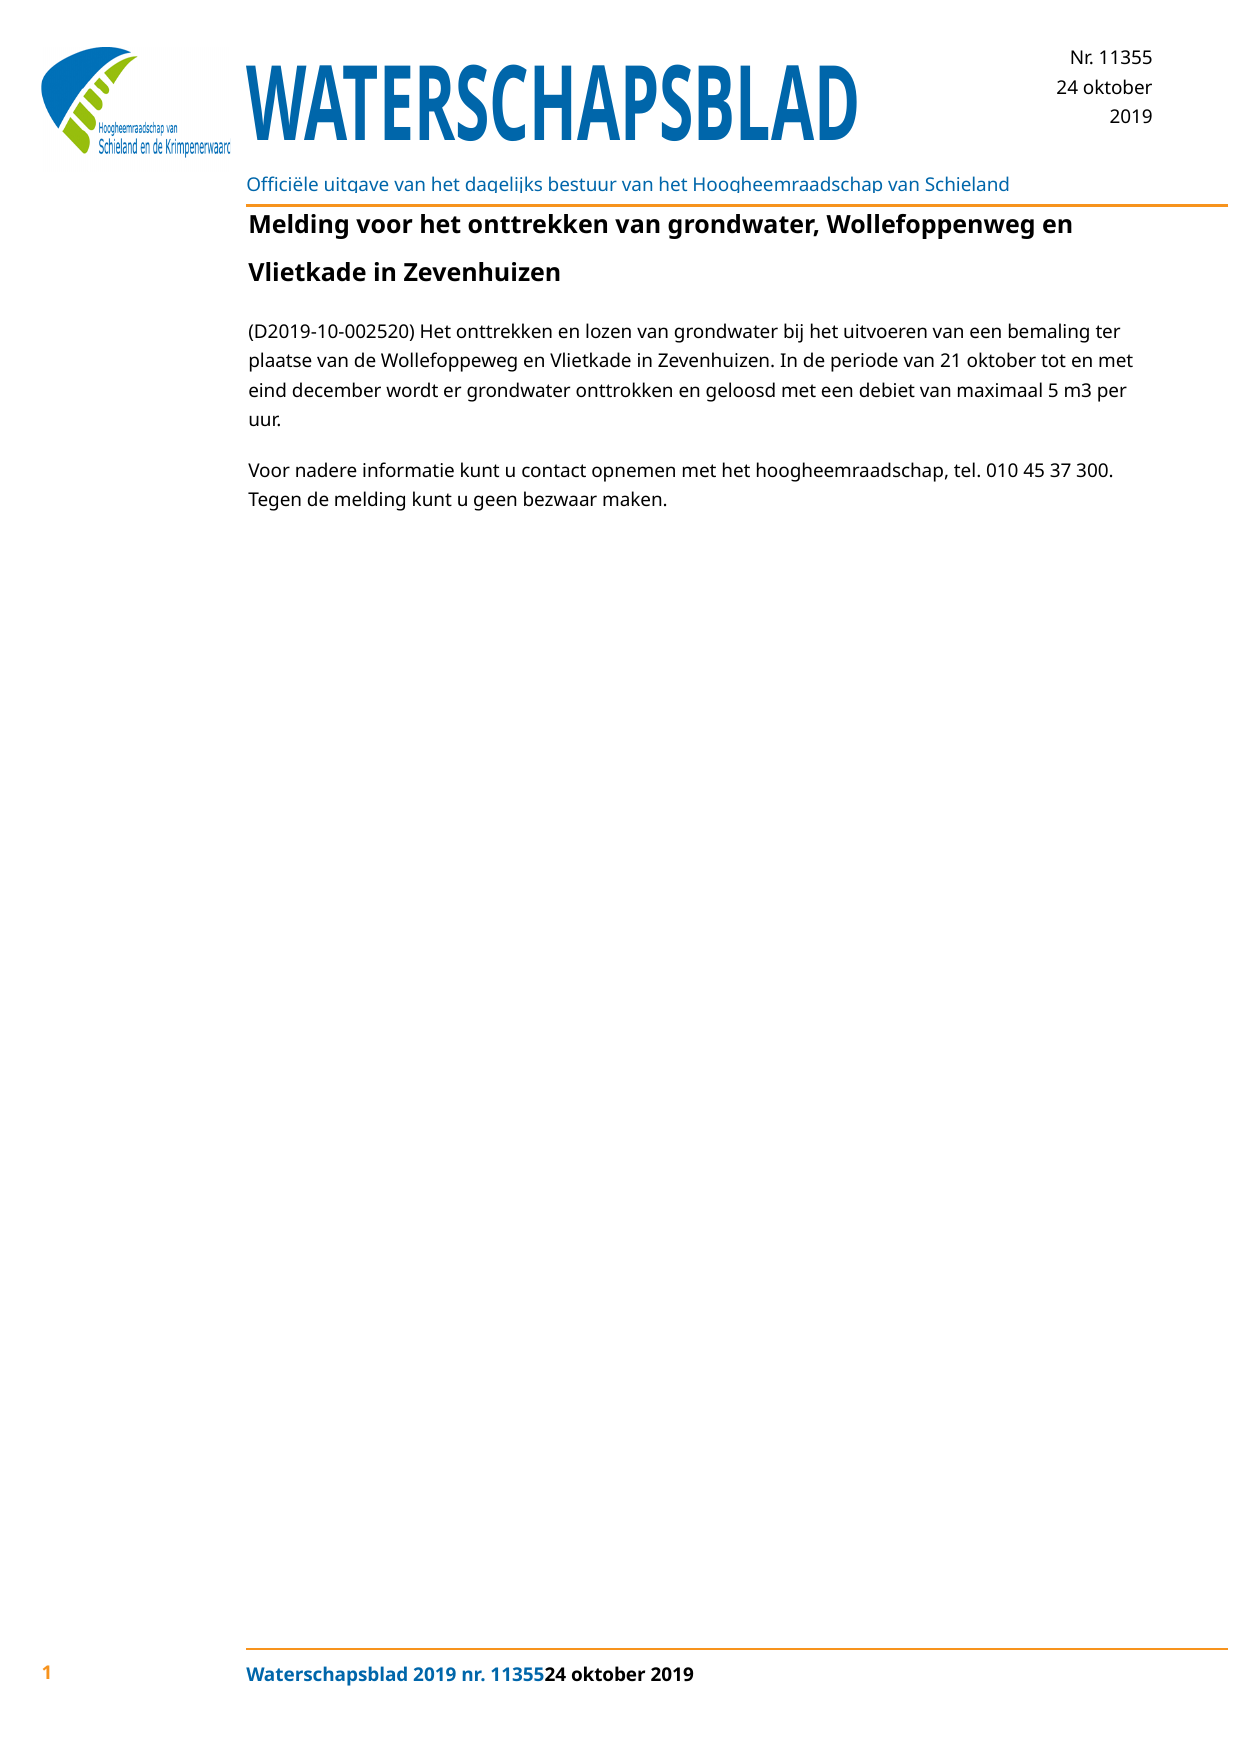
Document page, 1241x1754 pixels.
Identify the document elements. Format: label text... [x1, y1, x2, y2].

picture [41, 47, 231, 172]
text (D2019-10-002520) Het onttrekken en lozen van grondwater bij het uitvoeren van een bemaling ter plaatse van de Wollefoppeweg en Vlietkade in Zevenhuizen. In de periode van 21 oktober tot en met eind december wordt er grondwater onttrokken en geloosd met een debiet van maximaal 5 m3 per uur. [248, 318, 1152, 432]
text Voor nadere informatie kunt u contact opnemen met het hoogheemraadschap, tel. 010 45 37 300. Tegen de melding kunt u geen bezwaar maken. [248, 457, 1152, 512]
text Melding voor het onttrekken van grondwater, Wollefoppenweg en Vlietkade in Zevenhuizen [248, 207, 1152, 288]
